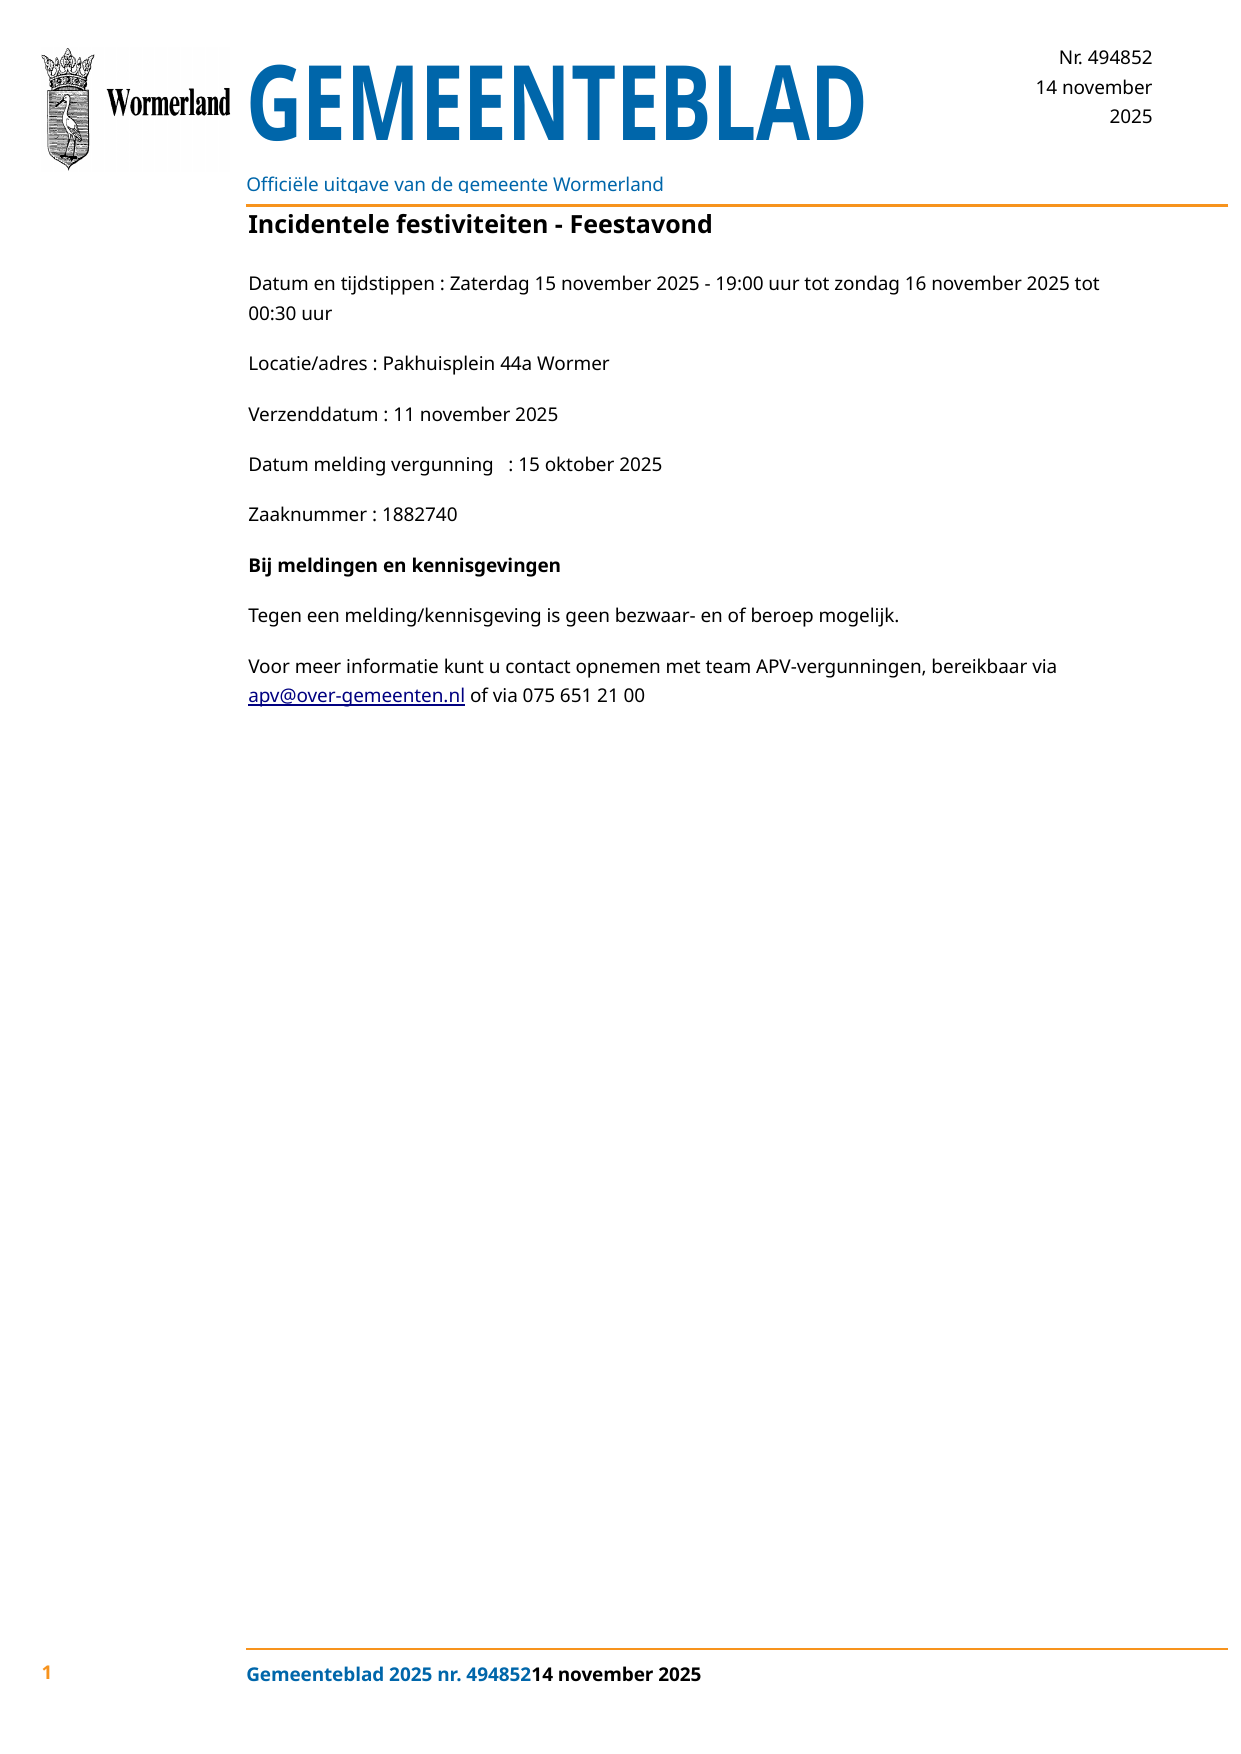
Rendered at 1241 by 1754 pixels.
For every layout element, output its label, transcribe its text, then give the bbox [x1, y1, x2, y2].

text Locatie/adres : Pakhuisplein 44a Wormer [248, 350, 1152, 376]
picture [41, 47, 231, 172]
text Voor meer informatie kunt u contact opnemen met team APV-vergunningen, bereikbaar via apv@over-gemeenten.nl of via 075 651 21 00 [248, 653, 1152, 708]
text Tegen een melding/kennisgeving is geen bezwaar- en of beroep mogelijk. [248, 602, 1152, 628]
text Bij meldingen en kennisgevingen [248, 552, 1152, 578]
text Zaaknummer : 1882740 [248, 502, 1152, 527]
text Datum en tijdstippen : Zaterdag 15 november 2025 - 19:00 uur tot zondag 16 november 2025 tot 00:30 uur [248, 270, 1152, 326]
text Incidentele festiviteiten - Feestavond [248, 207, 1152, 241]
text Verzenddatum : 11 november 2025 [248, 401, 1152, 426]
text Datum melding vergunning : 15 oktober 2025 [248, 451, 1152, 477]
